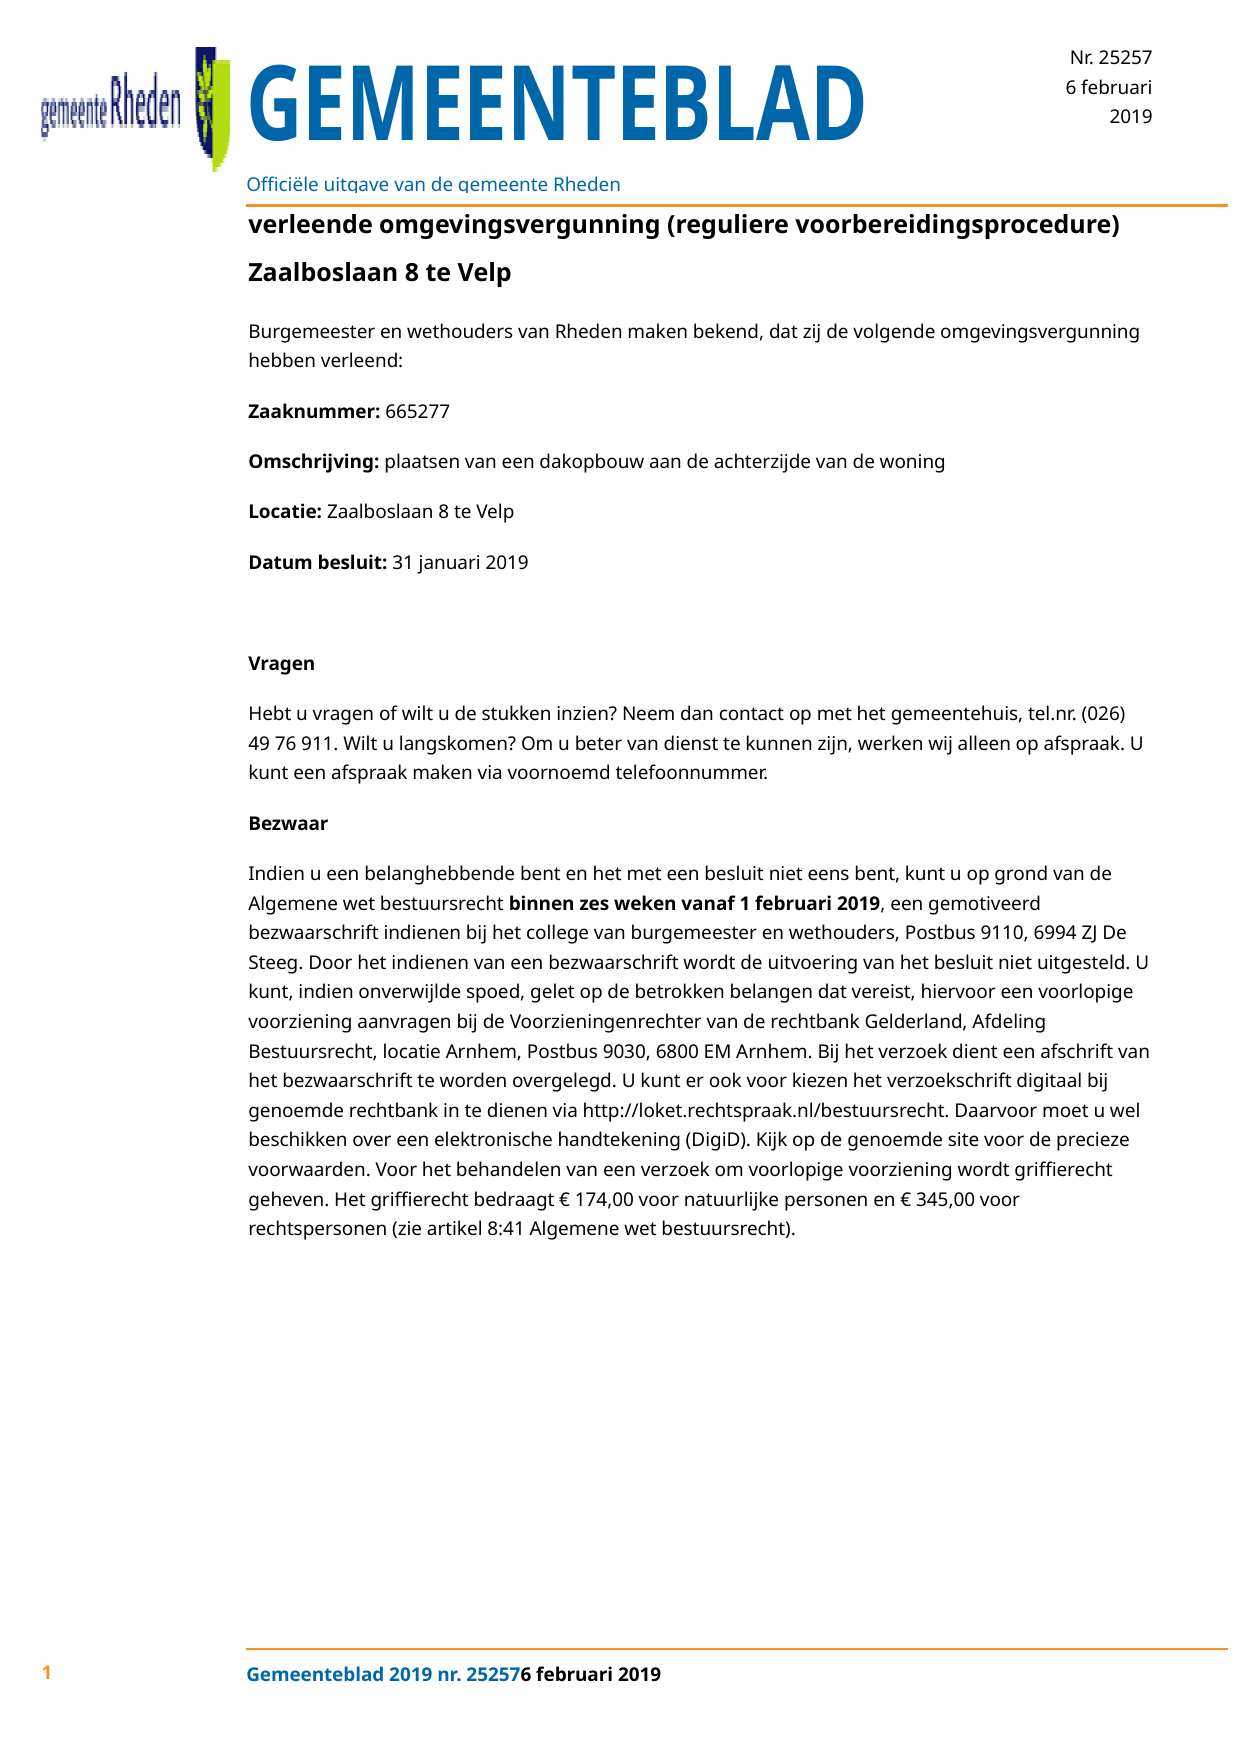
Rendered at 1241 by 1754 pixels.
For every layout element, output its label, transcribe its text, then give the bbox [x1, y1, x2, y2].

text Indien u een belanghebbende bent en het met een besluit niet eens bent, kunt u op grond van de Algemene wet bestuursrecht binnen zes weken vanaf 1 februari 2019, een gemotiveerd bezwaarschrift indienen bij het college van burgemeester en wethouders, Postbus 9110, 6994 ZJ De Steeg. Door het indienen van een bezwaarschrift wordt de uitvoering van het besluit niet uitgesteld. U kunt, indien onverwijlde spoed, gelet op de betrokken belangen dat vereist, hiervoor een voorlopige voorziening aanvragen bij de Voorzieningenrechter van de rechtbank Gelderland, Afdeling Bestuursrecht, locatie Arnhem, Postbus 9030, 6800 EM Arnhem. Bij het verzoek dient een afschrift van het bezwaarschrift te worden overgelegd. U kunt er ook voor kiezen het verzoekschrift digitaal bij genoemde rechtbank in te dienen via http://loket.rechtspraak.nl/bestuursrecht. Daarvoor moet u wel beschikken over een elektronische handtekening (DigiD). Kijk op de genoemde site voor de precieze voorwaarden. Voor het behandelen van een verzoek om voorlopige voorziening wordt griffierecht geheven. Het griffierecht bedraagt € 174,00 voor natuurlijke personen en € 345,00 voor rechtspersonen (zie artikel 8:41 Algemene wet bestuursrecht). [248, 860, 1152, 1241]
text Locatie: Zaalboslaan 8 te Velp [248, 499, 1152, 524]
text Datum besluit: 31 januari 2019 [248, 549, 1152, 575]
picture [41, 47, 231, 172]
text Vragen [248, 650, 1152, 676]
text Zaaknummer: 665277 [248, 398, 1152, 424]
text Bezwaar [248, 810, 1152, 836]
text Burgemeester en wethouders van Rheden maken bekend, dat zij de volgende omgevingsvergunning hebben verleend: [248, 318, 1152, 373]
text Omschrijving: plaatsen van een dakopbouw aan de achterzijde van de woning [248, 448, 1152, 474]
text Hebt u vragen of wilt u de stukken inzien? Neem dan contact op met het gemeentehuis, tel.nr. (026) 49 76 911. Wilt u langskomen? Om u beter van dienst te kunnen zijn, werken wij alleen op afspraak. U kunt een afspraak maken via voornoemd telefoonnummer. [248, 700, 1152, 785]
text verleende omgevingsvergunning (reguliere voorbereidingsprocedure) Zaalboslaan 8 te Velp [248, 207, 1152, 288]
